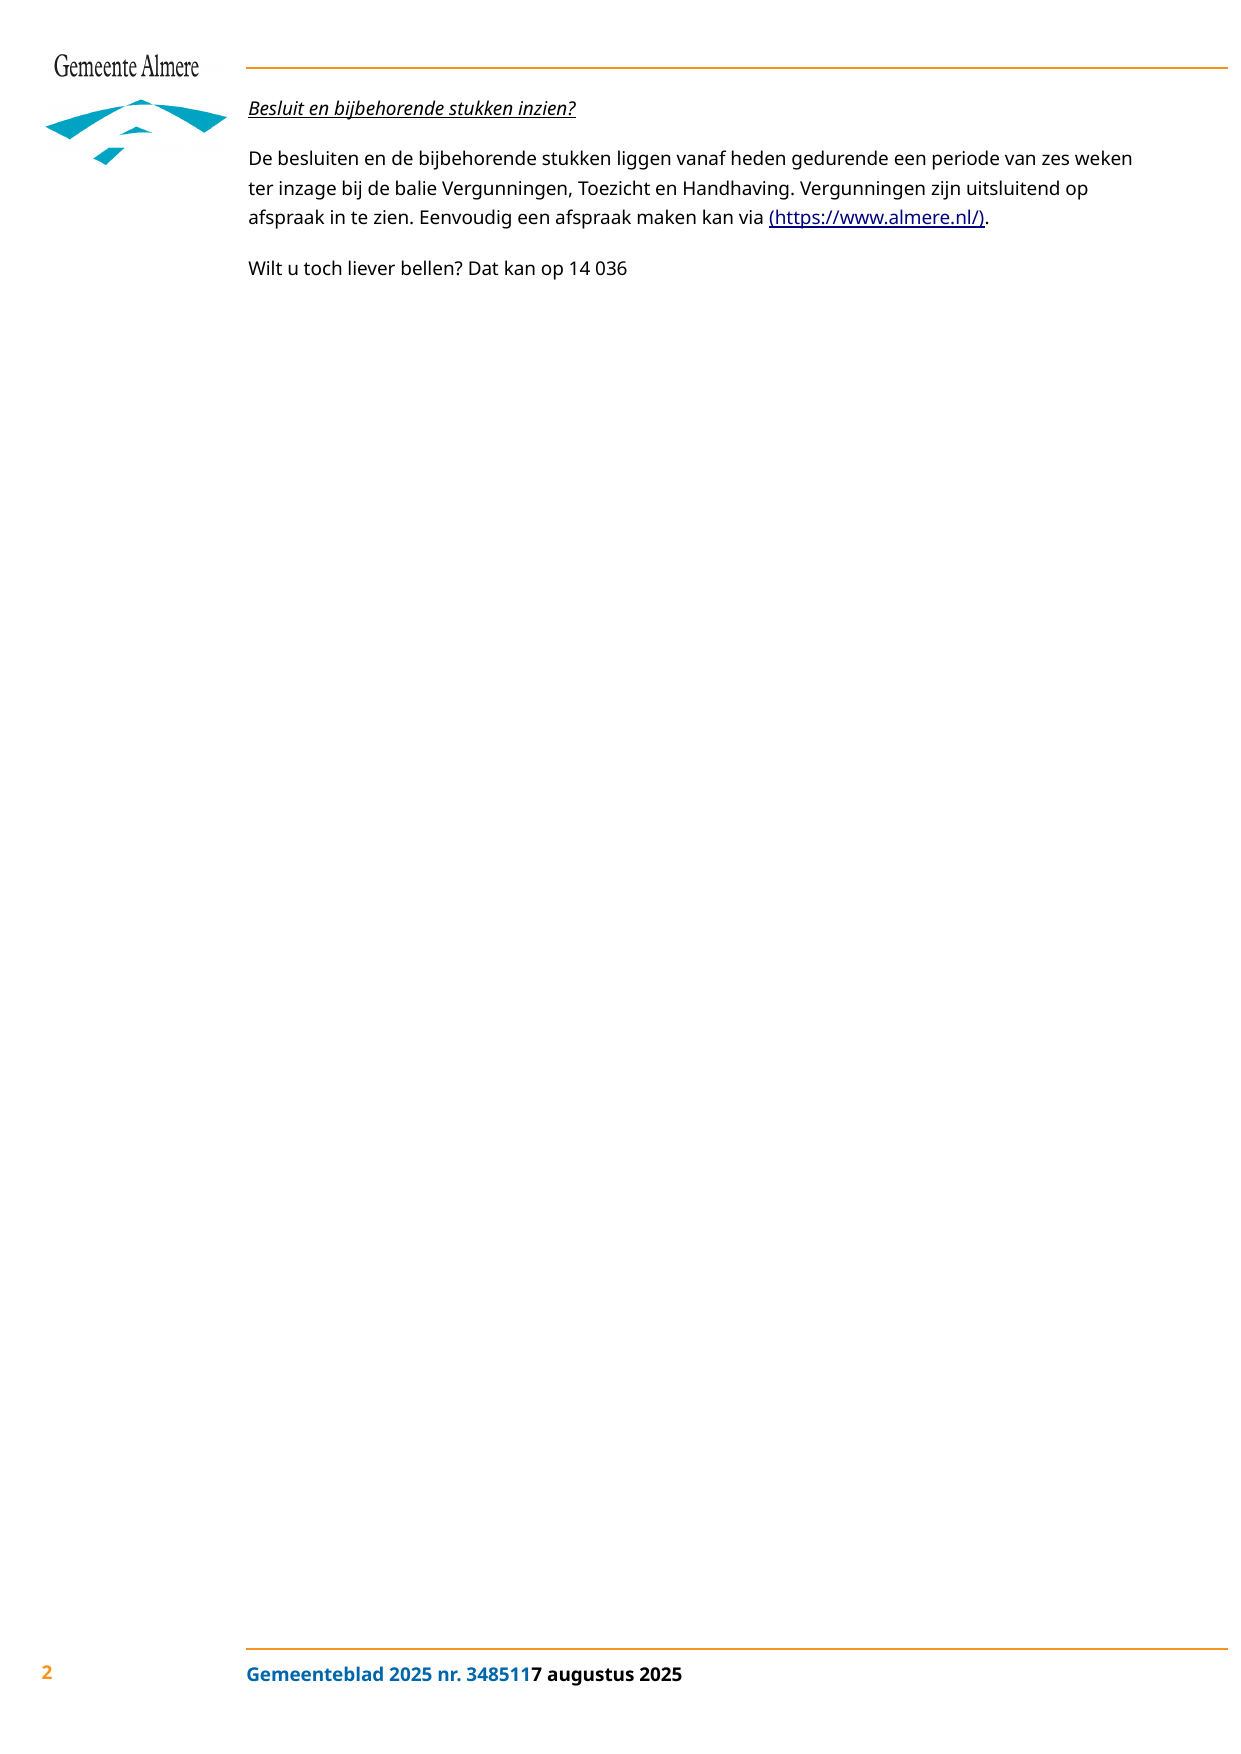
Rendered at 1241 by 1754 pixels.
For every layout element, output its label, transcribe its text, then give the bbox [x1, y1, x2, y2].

picture [41, 47, 231, 172]
text Wilt u toch liever bellen? Dat kan op 14 036 [248, 255, 1152, 281]
text Besluit en bijbehorende stukken inzien? [248, 95, 1152, 121]
text De besluiten en de bijbehorende stukken liggen vanaf heden gedurende een periode van zes weken ter inzage bij de balie Vergunningen, Toezicht en Handhaving. Vergunningen zijn uitsluitend op afspraak in te zien. Eenvoudig een afspraak maken kan via (https://www.almere.nl/). [248, 145, 1152, 230]
